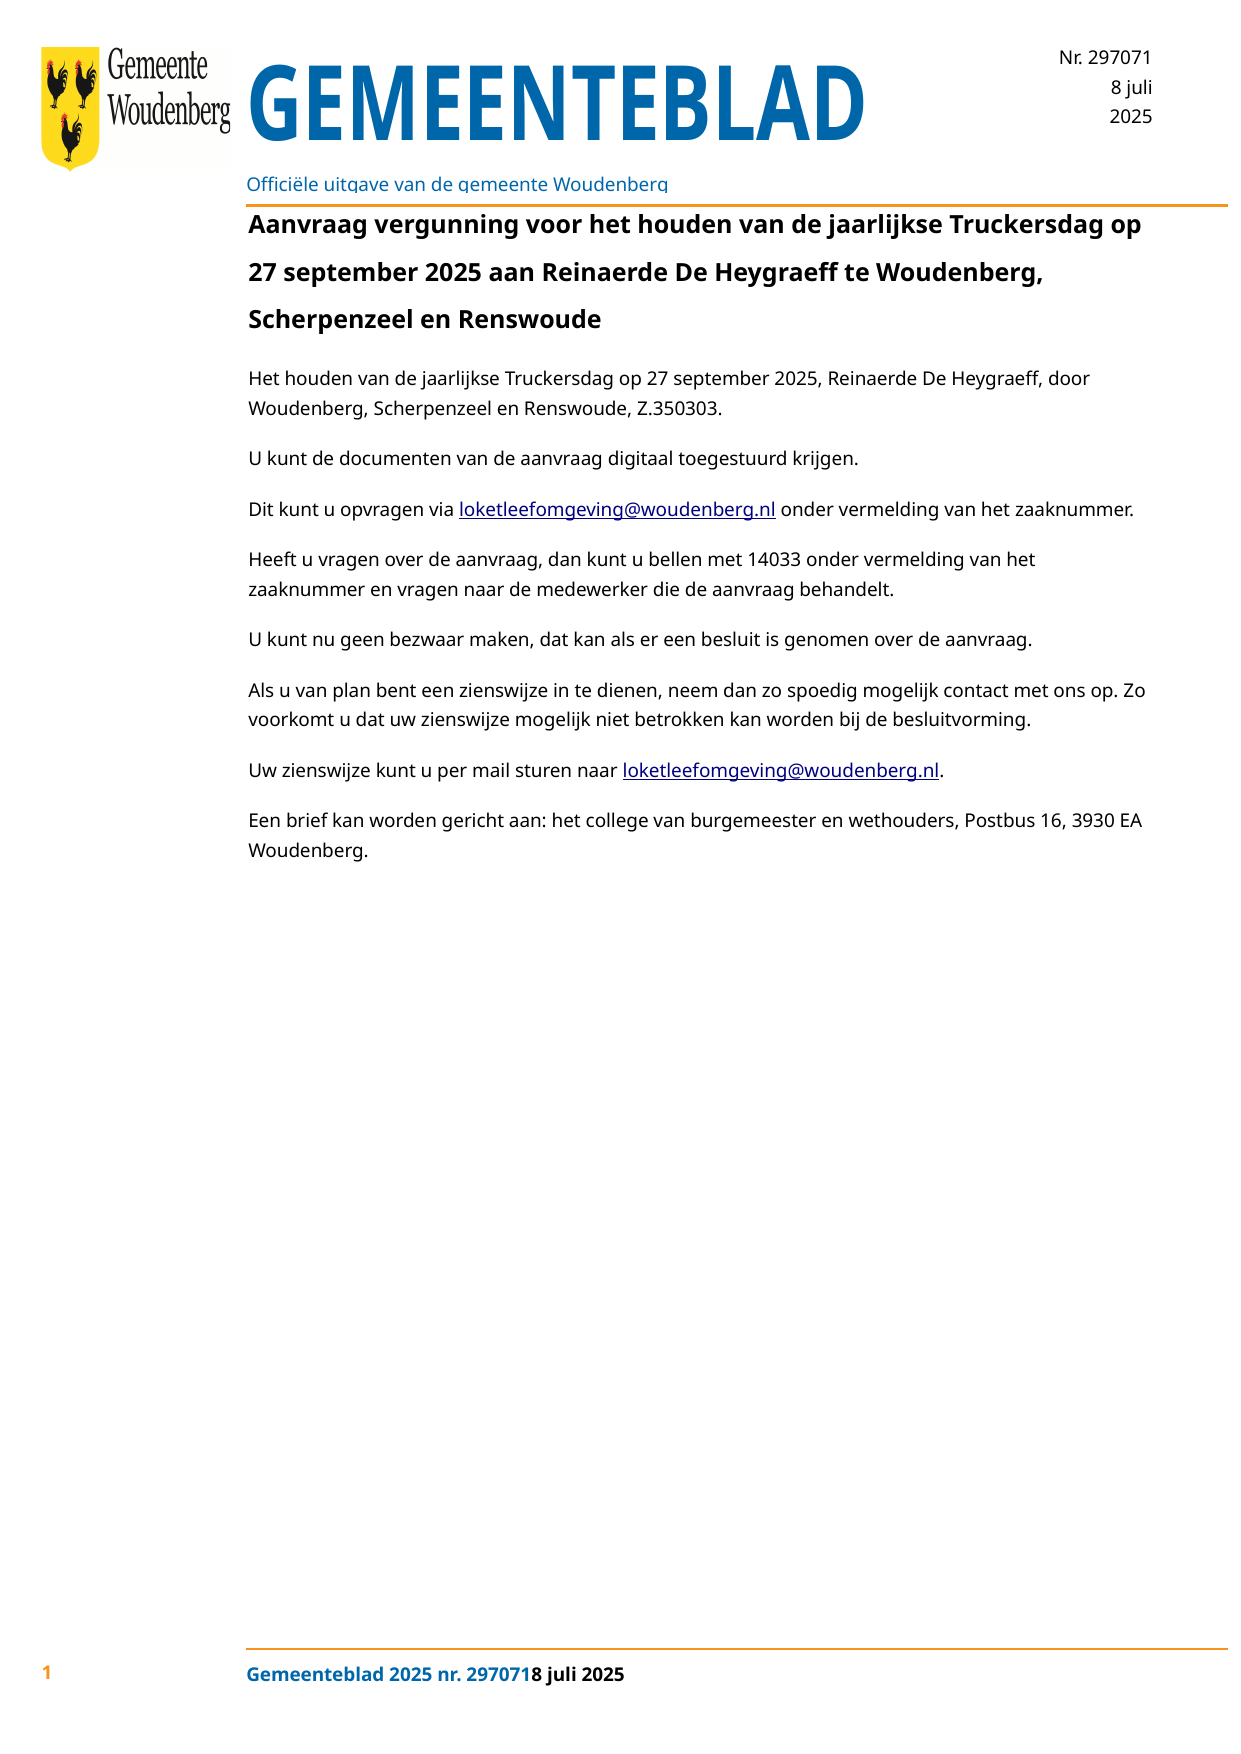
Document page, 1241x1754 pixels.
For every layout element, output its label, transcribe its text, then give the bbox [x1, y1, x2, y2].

text Als u van plan bent een zienswijze in te dienen, neem dan zo spoedig mogelijk contact met ons op. Zo voorkomt u dat uw zienswijze mogelijk niet betrokken kan worden bij de besluitvorming. [248, 677, 1152, 732]
text Dit kunt u opvragen via loketleefomgeving@woudenberg.nl onder vermelding van het zaaknummer. [248, 496, 1152, 522]
text Aanvraag vergunning voor het houden van de jaarlijkse Truckersdag op 27 september 2025 aan Reinaerde De Heygraeff te Woudenberg, Scherpenzeel en Renswoude [248, 207, 1152, 336]
text Heeft u vragen over de aanvraag, dan kunt u bellen met 14033 onder vermelding van het zaaknummer en vragen naar de medewerker die de aanvraag behandelt. [248, 546, 1152, 602]
text U kunt de documenten van de aanvraag digitaal toegestuurd krijgen. [248, 446, 1152, 471]
text Het houden van de jaarlijkse Truckersdag op 27 september 2025, Reinaerde De Heygraeff, door Woudenberg, Scherpenzeel en Renswoude, Z.350303. [248, 366, 1152, 421]
text Uw zienswijze kunt u per mail sturen naar loketleefomgeving@woudenberg.nl. [248, 757, 1152, 782]
picture [41, 47, 231, 172]
text Een brief kan worden gericht aan: het college van burgemeester en wethouders, Postbus 16, 3930 EA Woudenberg. [248, 807, 1152, 862]
text U kunt nu geen bezwaar maken, dat kan als er een besluit is genomen over de aanvraag. [248, 626, 1152, 652]
